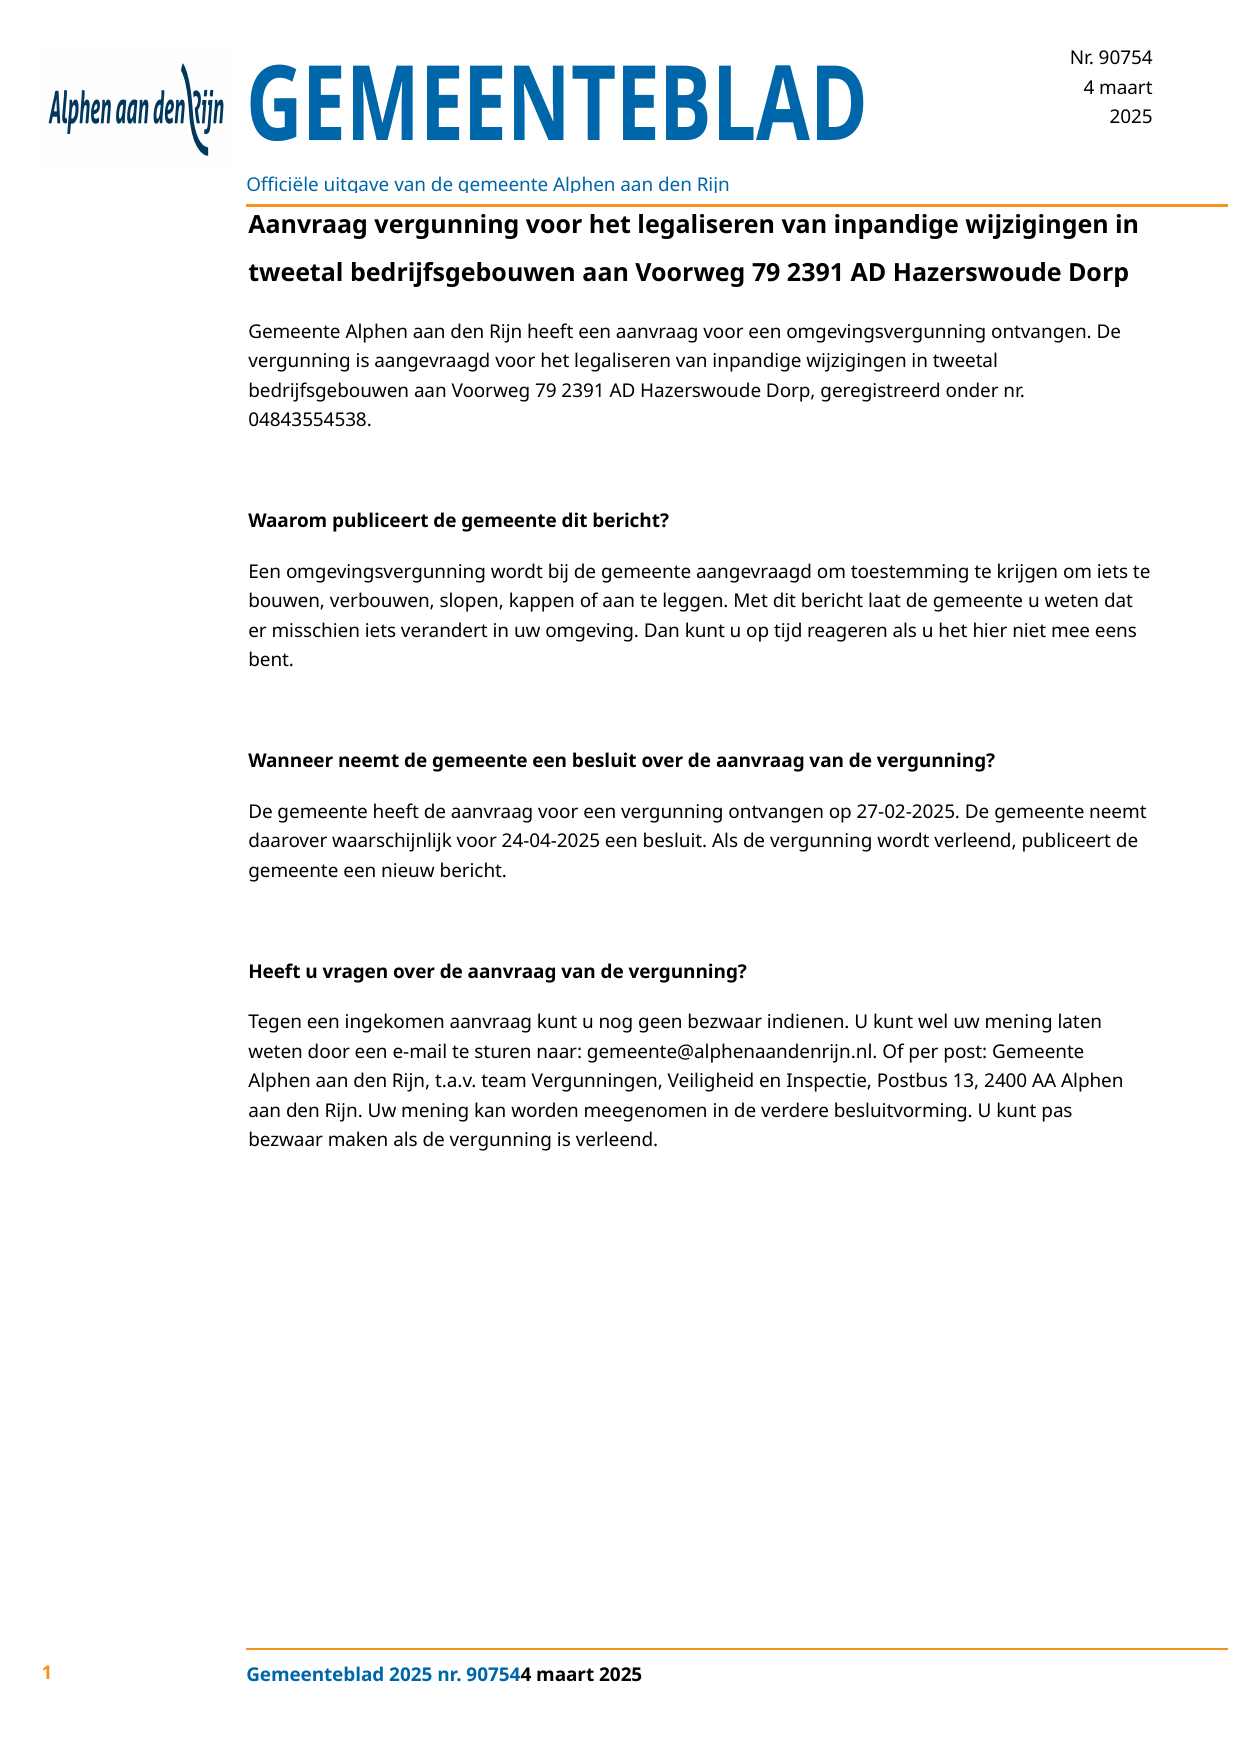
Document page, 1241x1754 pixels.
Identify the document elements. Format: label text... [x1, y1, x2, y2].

text Heeft u vragen over de aanvraag van de vergunning? [248, 958, 1152, 984]
text De gemeente heeft de aanvraag voor een vergunning ontvangen op 27-02-2025. De gemeente neemt daarover waarschijnlijk voor 24-04-2025 een besluit. Als de vergunning wordt verleend, publiceert de gemeente een nieuw bericht. [248, 798, 1152, 883]
text Wanneer neemt de gemeente een besluit over de aanvraag van de vergunning? [248, 747, 1152, 773]
text Aanvraag vergunning voor het legaliseren van inpandige wijzigingen in tweetal bedrijfsgebouwen aan Voorweg 79 2391 AD Hazerswoude Dorp [248, 207, 1152, 288]
text Waarom publiceert de gemeente dit bericht? [248, 507, 1152, 533]
text Gemeente Alphen aan den Rijn heeft een aanvraag voor een omgevingsvergunning ontvangen. De vergunning is aangevraagd voor het legaliseren van inpandige wijzigingen in tweetal bedrijfsgebouwen aan Voorweg 79 2391 AD Hazerswoude Dorp, geregistreerd onder nr. 04843554538. [248, 318, 1152, 432]
text Tegen een ingekomen aanvraag kunt u nog geen bezwaar indienen. U kunt wel uw mening laten weten door een e-mail te sturen naar: gemeente@alphenaandenrijn.nl. Of per post: Gemeente Alphen aan den Rijn, t.a.v. team Vergunningen, Veiligheid en Inspectie, Postbus 13, 2400 AA Alphen aan den Rijn. Uw mening kan worden meegenomen in de verdere besluitvorming. U kunt pas bezwaar maken als de vergunning is verleend. [248, 1008, 1152, 1152]
picture [41, 47, 231, 172]
text Een omgevingsvergunning wordt bij de gemeente aangevraagd om toestemming te krijgen om iets te bouwen, verbouwen, slopen, kappen of aan te leggen. Met dit bericht laat de gemeente u weten dat er misschien iets verandert in uw omgeving. Dan kunt u op tijd reageren als u het hier niet mee eens bent. [248, 558, 1152, 672]
